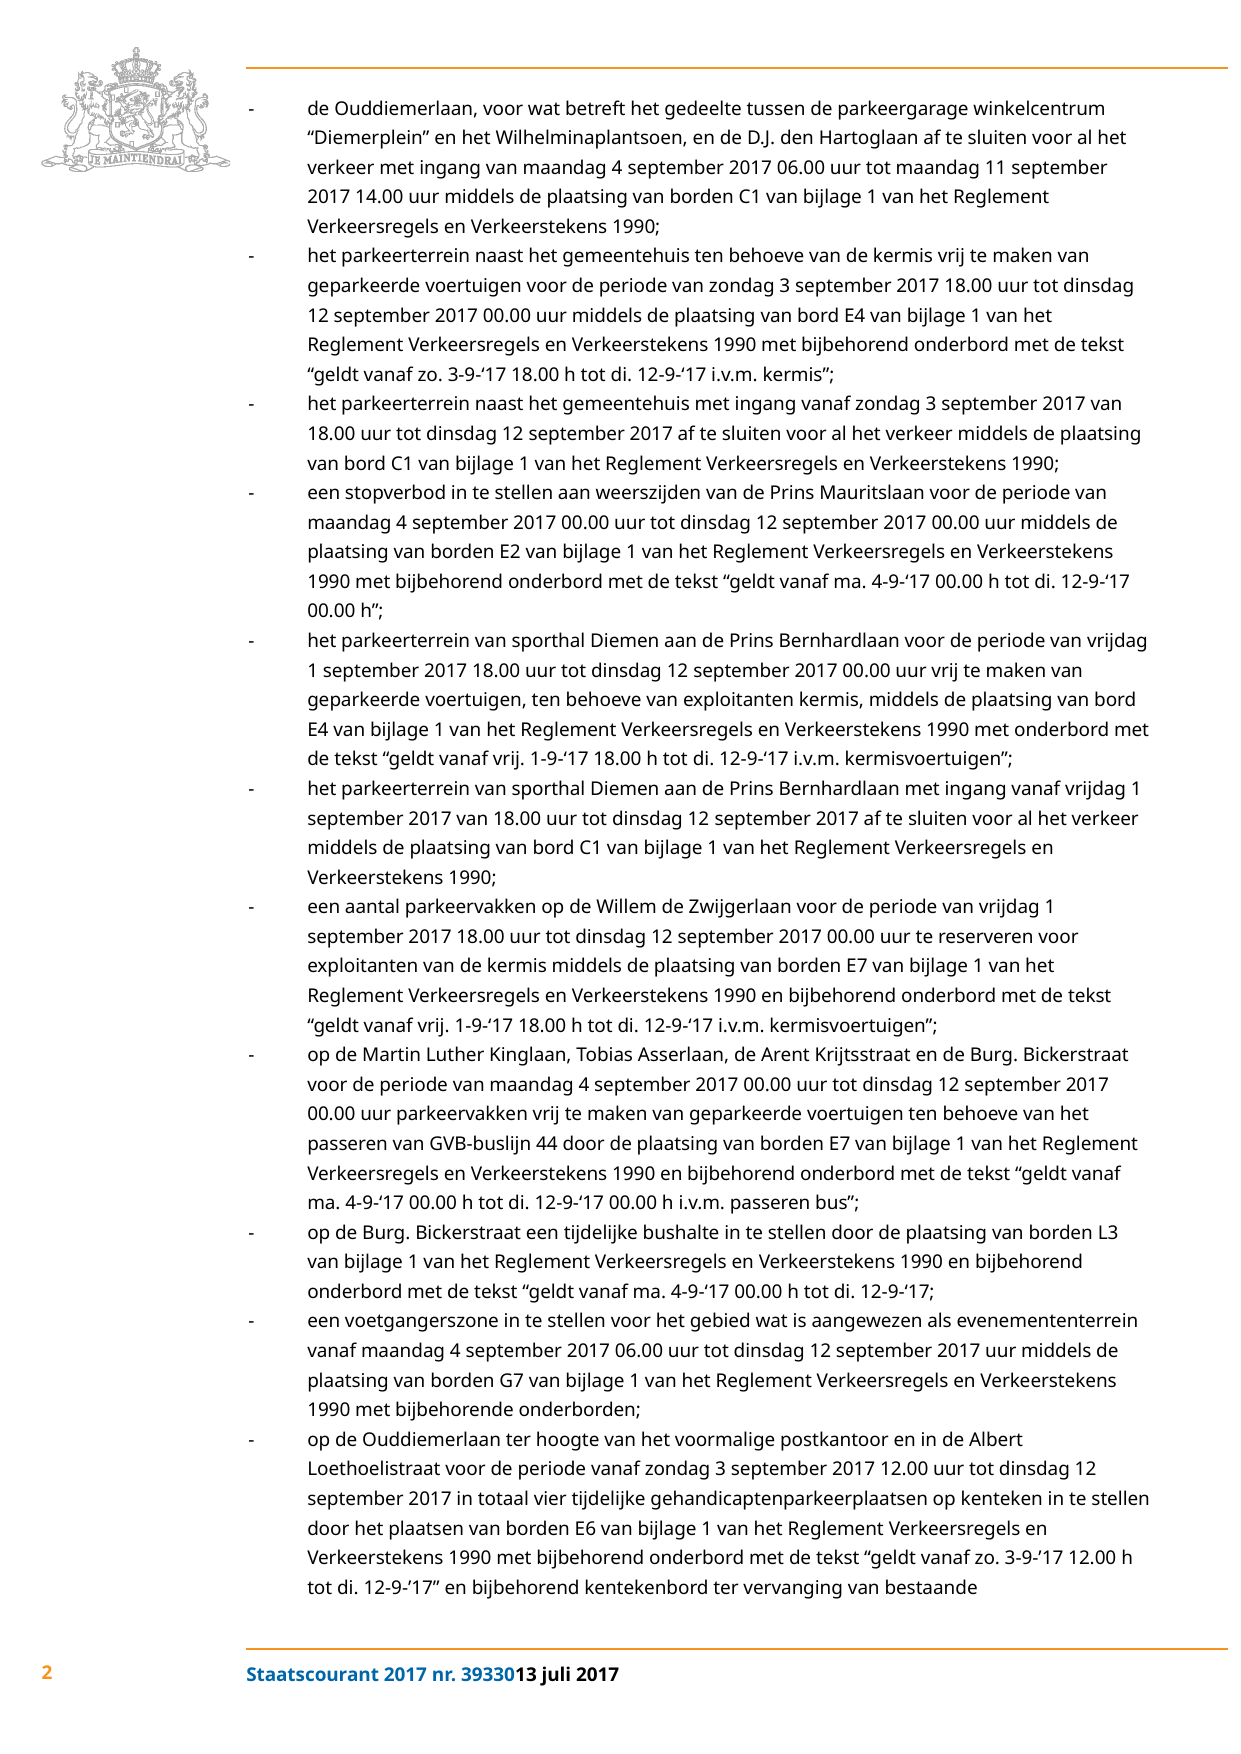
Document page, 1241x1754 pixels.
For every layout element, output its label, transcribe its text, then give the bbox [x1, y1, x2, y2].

list een voetgangerszone in te stellen voor het gebied wat is aangewezen als evenemententerrein vanaf maandag 4 september 2017 06.00 uur tot dinsdag 12 september 2017 uur middels de plaatsing van borden G7 van bijlage 1 van het Reglement Verkeersregels en Verkeerstekens 1990 met bijbehorende onderborden; [248, 1308, 1152, 1422]
picture [41, 47, 231, 172]
list het parkeerterrein naast het gemeentehuis ten behoeve van de kermis vrij te maken van geparkeerde voertuigen voor de periode van zondag 3 september 2017 18.00 uur tot dinsdag 12 september 2017 00.00 uur middels de plaatsing van bord E4 van bijlage 1 van het Reglement Verkeersregels en Verkeerstekens 1990 met bijbehorend onderbord met de tekst “geldt vanaf zo. 3-9-‘17 18.00 h tot di. 12-9-‘17 i.v.m. kermis”; [248, 243, 1152, 387]
list de Ouddiemerlaan, voor wat betreft het gedeelte tussen de parkeergarage winkelcentrum “Diemerplein” en het Wilhelminaplantsoen, en de D.J. den Hartoglaan af te sluiten voor al het verkeer met ingang van maandag 4 september 2017 06.00 uur tot maandag 11 september 2017 14.00 uur middels de plaatsing van borden C1 van bijlage 1 van het Reglement Verkeersregels en Verkeerstekens 1990; [248, 95, 1152, 239]
list een aantal parkeervakken op de Willem de Zwijgerlaan voor de periode van vrijdag 1 september 2017 18.00 uur tot dinsdag 12 september 2017 00.00 uur te reserveren voor exploitanten van de kermis middels de plaatsing van borden E7 van bijlage 1 van het Reglement Verkeersregels en Verkeerstekens 1990 en bijbehorend onderbord met de tekst “geldt vanaf vrij. 1-9-‘17 18.00 h tot di. 12-9-‘17 i.v.m. kermisvoertuigen”; [248, 893, 1152, 1038]
list het parkeerterrein naast het gemeentehuis met ingang vanaf zondag 3 september 2017 van 18.00 uur tot dinsdag 12 september 2017 af te sluiten voor al het verkeer middels de plaatsing van bord C1 van bijlage 1 van het Reglement Verkeersregels en Verkeerstekens 1990; [248, 391, 1152, 476]
list op de Martin Luther Kinglaan, Tobias Asserlaan, de Arent Krijtsstraat en de Burg. Bickerstraat voor de periode van maandag 4 september 2017 00.00 uur tot dinsdag 12 september 2017 00.00 uur parkeervakken vrij te maken van geparkeerde voertuigen ten behoeve van het passeren van GVB-buslijn 44 door de plaatsing van borden E7 van bijlage 1 van het Reglement Verkeersregels en Verkeerstekens 1990 en bijbehorend onderbord met de tekst “geldt vanaf ma. 4-9-‘17 00.00 h tot di. 12-9-‘17 00.00 h i.v.m. passeren bus”; [248, 1041, 1152, 1215]
list het parkeerterrein van sporthal Diemen aan de Prins Bernhardlaan voor de periode van vrijdag 1 september 2017 18.00 uur tot dinsdag 12 september 2017 00.00 uur vrij te maken van geparkeerde voertuigen, ten behoeve van exploitanten kermis, middels de plaatsing van bord E4 van bijlage 1 van het Reglement Verkeersregels en Verkeerstekens 1990 met onderbord met de tekst “geldt vanaf vrij. 1-9-‘17 18.00 h tot di. 12-9-‘17 i.v.m. kermisvoertuigen”; [248, 627, 1152, 771]
list een stopverbod in te stellen aan weerszijden van de Prins Mauritslaan voor de periode van maandag 4 september 2017 00.00 uur tot dinsdag 12 september 2017 00.00 uur middels de plaatsing van borden E2 van bijlage 1 van het Reglement Verkeersregels en Verkeerstekens 1990 met bijbehorend onderbord met de tekst “geldt vanaf ma. 4-9-‘17 00.00 h tot di. 12-9-‘17 00.00 h”; [248, 479, 1152, 623]
list het parkeerterrein van sporthal Diemen aan de Prins Bernhardlaan met ingang vanaf vrijdag 1 september 2017 van 18.00 uur tot dinsdag 12 september 2017 af te sluiten voor al het verkeer middels de plaatsing van bord C1 van bijlage 1 van het Reglement Verkeersregels en Verkeerstekens 1990; [248, 775, 1152, 890]
list op de Burg. Bickerstraat een tijdelijke bushalte in te stellen door de plaatsing van borden L3 van bijlage 1 van het Reglement Verkeersregels en Verkeerstekens 1990 en bijbehorend onderbord met de tekst “geldt vanaf ma. 4-9-‘17 00.00 h tot di. 12-9-‘17; [248, 1219, 1152, 1304]
list op de Ouddiemerlaan ter hoogte van het voormalige postkantoor en in de Albert Loethoelistraat voor de periode vanaf zondag 3 september 2017 12.00 uur tot dinsdag 12 september 2017 in totaal vier tijdelijke gehandicaptenparkeerplaatsen op kenteken in te stellen door het plaatsen van borden E6 van bijlage 1 van het Reglement Verkeersregels en Verkeerstekens 1990 met bijbehorend onderbord met de tekst “geldt vanaf zo. 3-9-’17 12.00 h tot di. 12-9-’17” en bijbehorend kentekenbord ter vervanging van bestaande [248, 1426, 1152, 1600]
